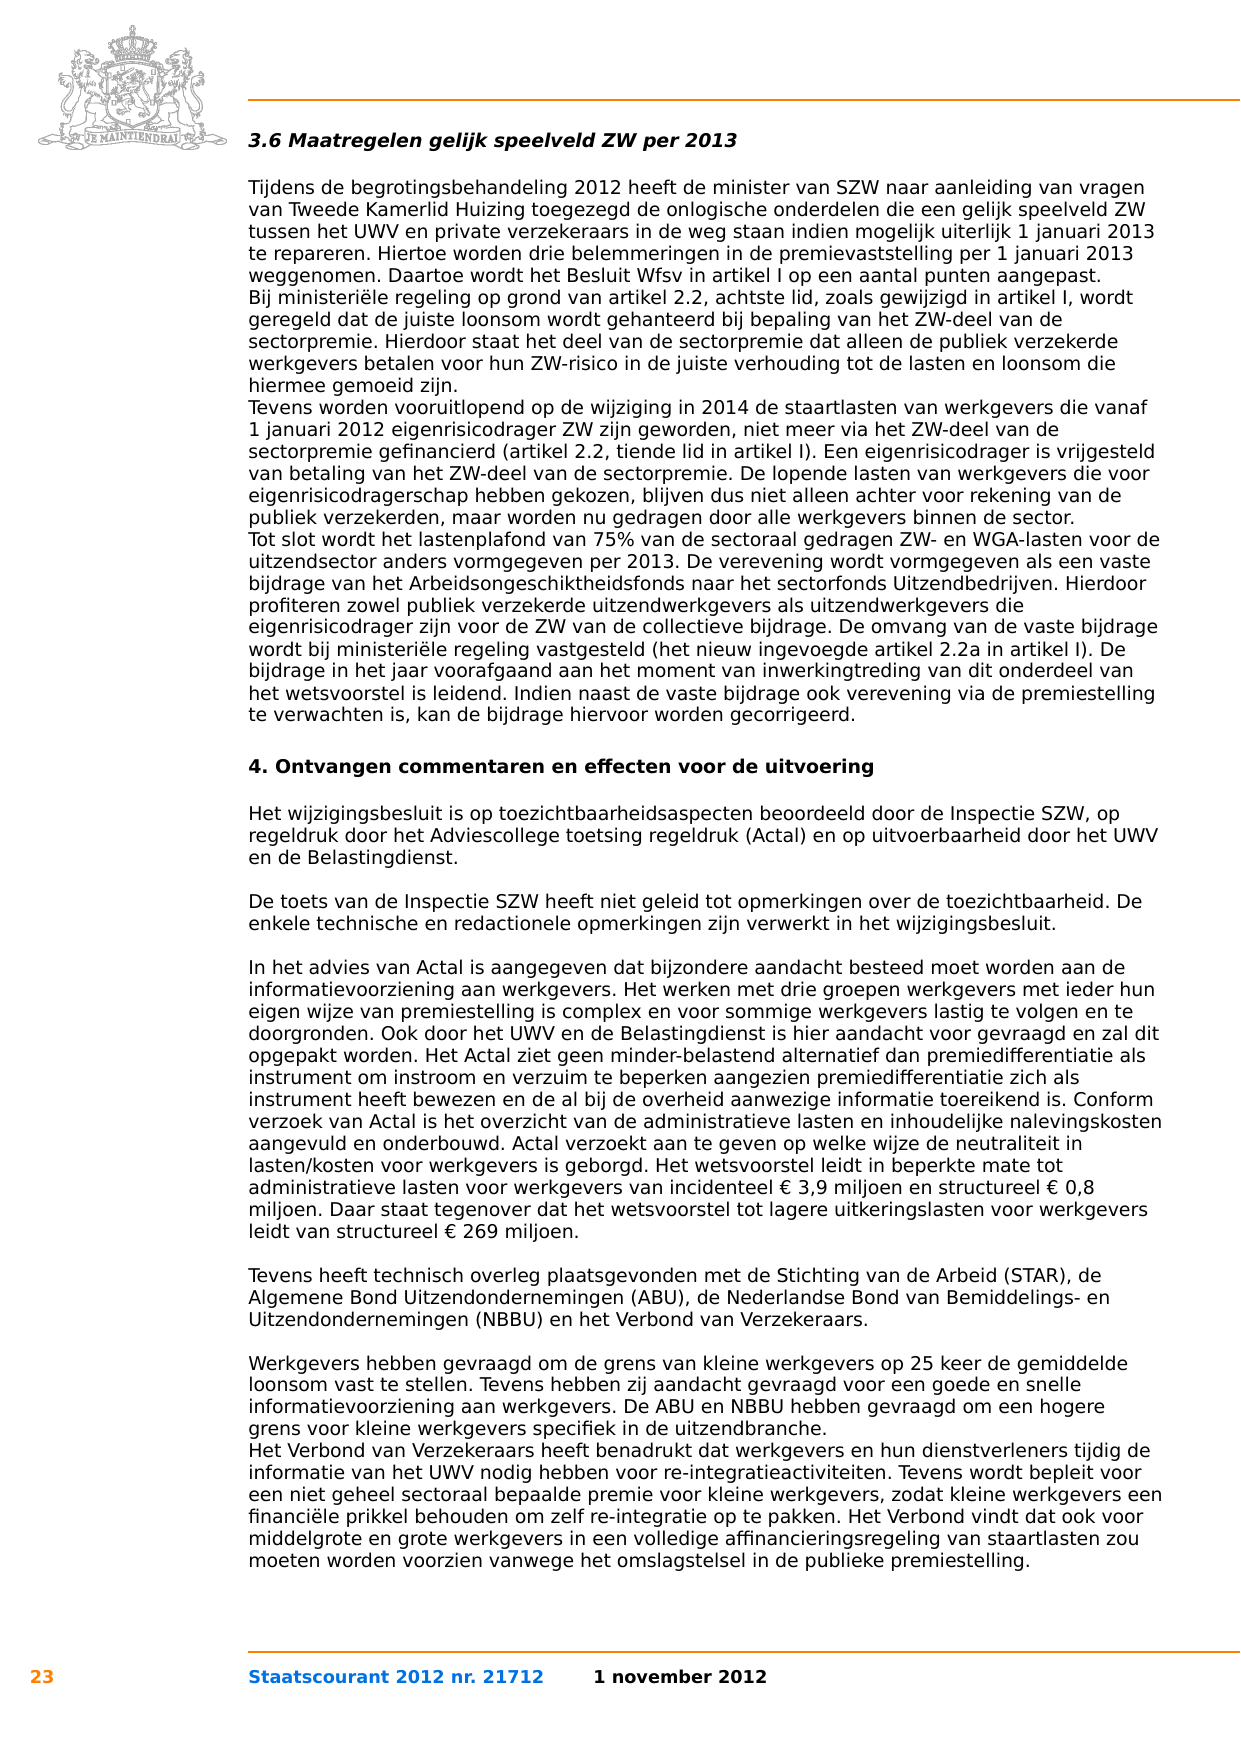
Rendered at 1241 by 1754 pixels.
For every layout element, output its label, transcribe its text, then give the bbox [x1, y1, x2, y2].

subtitle 3.6 Maatregelen gelijk speelveld ZW per 2013 [248, 130, 1163, 152]
text Tijdens de begrotingsbehandeling 2012 heeft de minister van SZW naar aanleiding van vragen van Tweede Kamerlid Huizing toegezegd de onlogische onderdelen die een gelijk speelveld ZW tussen het UWV en private verzekeraars in de weg staan indien mogelijk uiterlijk 1 januari 2013 te repareren. Hiertoe worden drie belemmeringen in de premievaststelling per 1 januari 2013 weggenomen. Daartoe wordt het Besluit Wfsv in artikel I op een aantal punten aangepast. [248, 177, 1163, 287]
text Bij ministeriële regeling op grond van artikel 2.2, achtste lid, zoals gewijzigd in artikel I, wordt geregeld dat de juiste loonsom wordt gehanteerd bij bepaling van het ZW-deel van de sectorpremie. Hierdoor staat het deel van de sectorpremie dat alleen de publiek verzekerde werkgevers betalen voor hun ZW-risico in de juiste verhouding tot de lasten en loonsom die hiermee gemoeid zijn. [248, 287, 1163, 397]
text Tevens worden vooruitlopend op de wijziging in 2014 de staartlasten van werkgevers die vanaf 1 januari 2012 eigenrisicodrager ZW zijn geworden, niet meer via het ZW-deel van de sectorpremie gefinancierd (artikel 2.2, tiende lid in artikel I). Een eigenrisicodrager is vrijgesteld van betaling van het ZW-deel van de sectorpremie. De lopende lasten van werkgevers die voor eigenrisicodragerschap hebben gekozen, blijven dus niet alleen achter voor rekening van de publiek verzekerden, maar worden nu gedragen door alle werkgevers binnen de sector. [248, 397, 1163, 528]
text In het advies van Actal is aangegeven dat bijzondere aandacht besteed moet worden aan de informatievoorziening aan werkgevers. Het werken met drie groepen werkgevers met ieder hun eigen wijze van premiestelling is complex en voor sommige werkgevers lastig te volgen en te doorgronden. Ook door het UWV en de Belastingdienst is hier aandacht voor gevraagd en zal dit opgepakt worden. Het Actal ziet geen minder-belastend alternatief dan premiedifferentiatie als instrument om instroom en verzuim te beperken aangezien premiedifferentiatie zich als instrument heeft bewezen en de al bij de overheid aanwezige informatie toereikend is. Conform verzoek van Actal is het overzicht van de administratieve lasten en inhoudelijke nalevingskosten aangevuld en onderbouwd. Actal verzoekt aan te geven op welke wijze de neutraliteit in lasten/kosten voor werkgevers is geborgd. Het wetsvoorstel leidt in beperkte mate tot administratieve lasten voor werkgevers van incidenteel € 3,9 miljoen en structureel € 0,8 miljoen. Daar staat tegenover dat het wetsvoorstel tot lagere uitkeringslasten voor werkgevers leidt van structureel € 269 miljoen. [248, 957, 1163, 1243]
text Tot slot wordt het lastenplafond van 75% van de sectoraal gedragen ZW- en WGA-lasten voor de uitzendsector anders vormgegeven per 2013. De verevening wordt vormgegeven als een vaste bijdrage van het Arbeidsongeschiktheidsfonds naar het sectorfonds Uitzendbedrijven. Hierdoor profiteren zowel publiek verzekerde uitzendwerkgevers als uitzendwerkgevers die eigenrisicodrager zijn voor de ZW van de collectieve bijdrage. De omvang van de vaste bijdrage wordt bij ministeriële regeling vastgesteld (het nieuw ingevoegde artikel 2.2a in artikel I). De bijdrage in het jaar voorafgaand aan het moment van inwerkingtreding van dit onderdeel van het wetsvoorstel is leidend. Indien naast de vaste bijdrage ook verevening via de premiestelling te verwachten is, kan de bijdrage hiervoor worden gecorrigeerd. [248, 528, 1163, 726]
text Het Verbond van Verzekeraars heeft benadrukt dat werkgevers en hun dienstverleners tijdig de informatie van het UWV nodig hebben voor re-integratieactiviteiten. Tevens wordt bepleit voor een niet geheel sectoraal bepaalde premie voor kleine werkgevers, zodat kleine werkgevers een financiële prikkel behouden om zelf re-integratie op te pakken. Het Verbond vindt dat ook voor middelgrote en grote werkgevers in een volledige affinancieringsregeling van staartlasten zou moeten worden voorzien vanwege het omslagstelsel in de publieke premiestelling. [248, 1440, 1163, 1572]
subtitle 4. Ontvangen commentaren en effecten voor de uitvoering [248, 756, 1163, 778]
text Werkgevers hebben gevraagd om de grens van kleine werkgevers op 25 keer de gemiddelde loonsom vast te stellen. Tevens hebben zij aandacht gevraagd voor een goede en snelle informatievoorziening aan werkgevers. De ABU en NBBU hebben gevraagd om een hogere grens voor kleine werkgevers specifiek in de uitzendbranche. [248, 1352, 1163, 1440]
text Het wijzigingsbesluit is op toezichtbaarheidsaspecten beoordeeld door de Inspectie SZW, op regeldruk door het Adviescollege toetsing regeldruk (Actal) en op uitvoerbaarheid door het UWV en de Belastingdienst. [248, 803, 1163, 869]
picture [38, 25, 227, 150]
text Tevens heeft technisch overleg plaatsgevonden met de Stichting van de Arbeid (STAR), de Algemene Bond Uitzendondernemingen (ABU), de Nederlandse Bond van Bemiddelings- en Uitzendondernemingen (NBBU) en het Verbond van Verzekeraars. [248, 1264, 1163, 1331]
text De toets van de Inspectie SZW heeft niet geleid tot opmerkingen over de toezichtbaarheid. De enkele technische en redactionele opmerkingen zijn verwerkt in het wijzigingsbesluit. [248, 891, 1163, 935]
